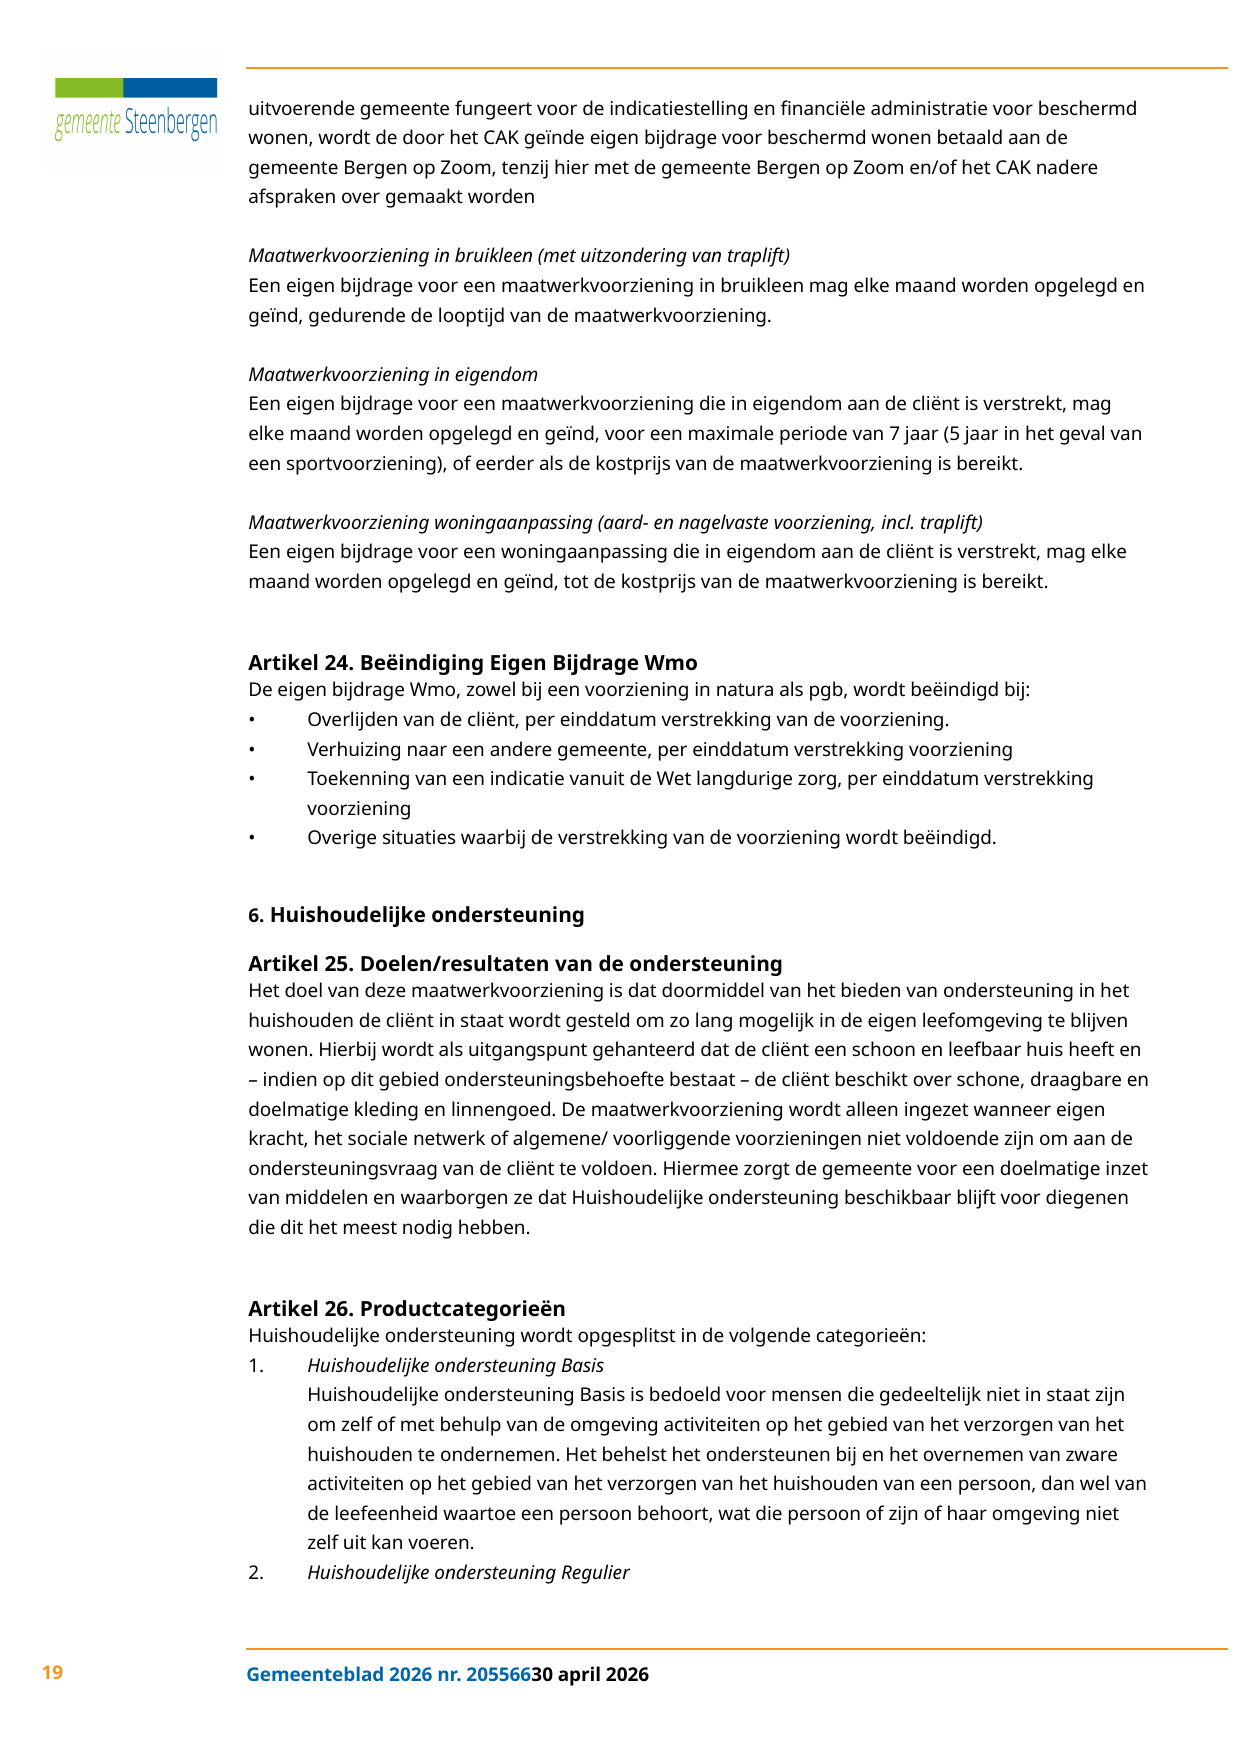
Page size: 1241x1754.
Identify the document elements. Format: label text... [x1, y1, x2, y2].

text Maatwerkvoorziening in bruikleen (met uitzondering van traplift) [248, 243, 1152, 268]
list Verhuizing naar een andere gemeente, per einddatum verstrekking voorziening [248, 736, 1152, 761]
text Een eigen bijdrage voor een maatwerkvoorziening die in eigendom aan de cliënt is verstrekt, mag elke maand worden opgelegd en geïnd, voor een maximale periode van 7 jaar (5 jaar in het geval van een sportvoorziening), of eerder als de kostprijs van de maatwerkvoorziening is bereikt. [248, 391, 1152, 476]
text Het doel van deze maatwerkvoorziening is dat doormiddel van het bieden van ondersteuning in het huishouden de cliënt in staat wordt gesteld om zo lang mogelijk in de eigen leefomgeving te blijven wonen. Hierbij wordt als uitgangspunt gehanteerd dat de cliënt een schoon en leefbaar huis heeft en – indien op dit gebied ondersteuningsbehoefte bestaat – de cliënt beschikt over schone, draagbare en doelmatige kleding en linnengoed. De maatwerkvoorziening wordt alleen ingezet wanneer eigen kracht, het sociale netwerk of algemene/ voorliggende voorzieningen niet voldoende zijn om aan de ondersteuningsvraag van de cliënt te voldoen. Hiermee zorgt de gemeente voor een doelmatige inzet van middelen en waarborgen ze dat Huishoudelijke ondersteuning beschikbaar blijft voor diegenen die dit het meest nodig hebben. [248, 977, 1152, 1240]
list Huishoudelijke ondersteuning Regulier [248, 1559, 1152, 1585]
list Huishoudelijke ondersteuning Basis [248, 1352, 1152, 1378]
list Overlijden van de cliënt, per einddatum verstrekking van de voorziening. [248, 706, 1152, 732]
text Maatwerkvoorziening in eigendom [248, 361, 1152, 387]
list Overige situaties waarbij de verstrekking van de voorziening wordt beëindigd. [248, 824, 1152, 850]
text 6. Huishoudelijke ondersteuning [248, 900, 1152, 928]
text Artikel 26. Productcategorieën [248, 1294, 1152, 1322]
picture [41, 47, 231, 172]
list Huishoudelijke ondersteuning Basis is bedoeld voor mensen die gedeeltelijk niet in staat zijn om zelf of met behulp van de omgeving activiteiten op het gebied van het verzorgen van het huishouden te ondernemen. Het behelst het ondersteunen bij en het overnemen van zware activiteiten op het gebied van het verzorgen van het huishouden van een persoon, dan wel van de leefeenheid waartoe een persoon behoort, wat die persoon of zijn of haar omgeving niet zelf uit kan voeren. [248, 1382, 1152, 1555]
list Toekenning van een indicatie vanuit de Wet langdurige zorg, per einddatum verstrekking voorziening [248, 765, 1152, 821]
text Artikel 25. Doelen/resultaten van de ondersteuning [248, 949, 1152, 977]
text Een eigen bijdrage voor een maatwerkvoorziening in bruikleen mag elke maand worden opgelegd en geïnd, gedurende de looptijd van de maatwerkvoorziening. [248, 272, 1152, 328]
text uitvoerende gemeente fungeert voor de indicatiestelling en financiële administratie voor beschermd wonen, wordt de door het CAK geïnde eigen bijdrage voor beschermd wonen betaald aan de gemeente Bergen op Zoom, tenzij hier met de gemeente Bergen op Zoom en/of het CAK nadere afspraken over gemaakt worden [248, 95, 1152, 209]
text Huishoudelijke ondersteuning wordt opgesplitst in de volgende categorieën: [248, 1322, 1152, 1348]
text Een eigen bijdrage voor een woningaanpassing die in eigendom aan de cliënt is verstrekt, mag elke maand worden opgelegd en geïnd, tot de kostprijs van de maatwerkvoorziening is bereikt. [248, 538, 1152, 594]
text Maatwerkvoorziening woningaanpassing (aard- en nagelvaste voorziening, incl. traplift) [248, 509, 1152, 535]
text De eigen bijdrage Wmo, zowel bij een voorziening in natura als pgb, wordt beëindigd bij: [248, 677, 1152, 702]
text Artikel 24. Beëindiging Eigen Bijdrage Wmo [248, 648, 1152, 677]
